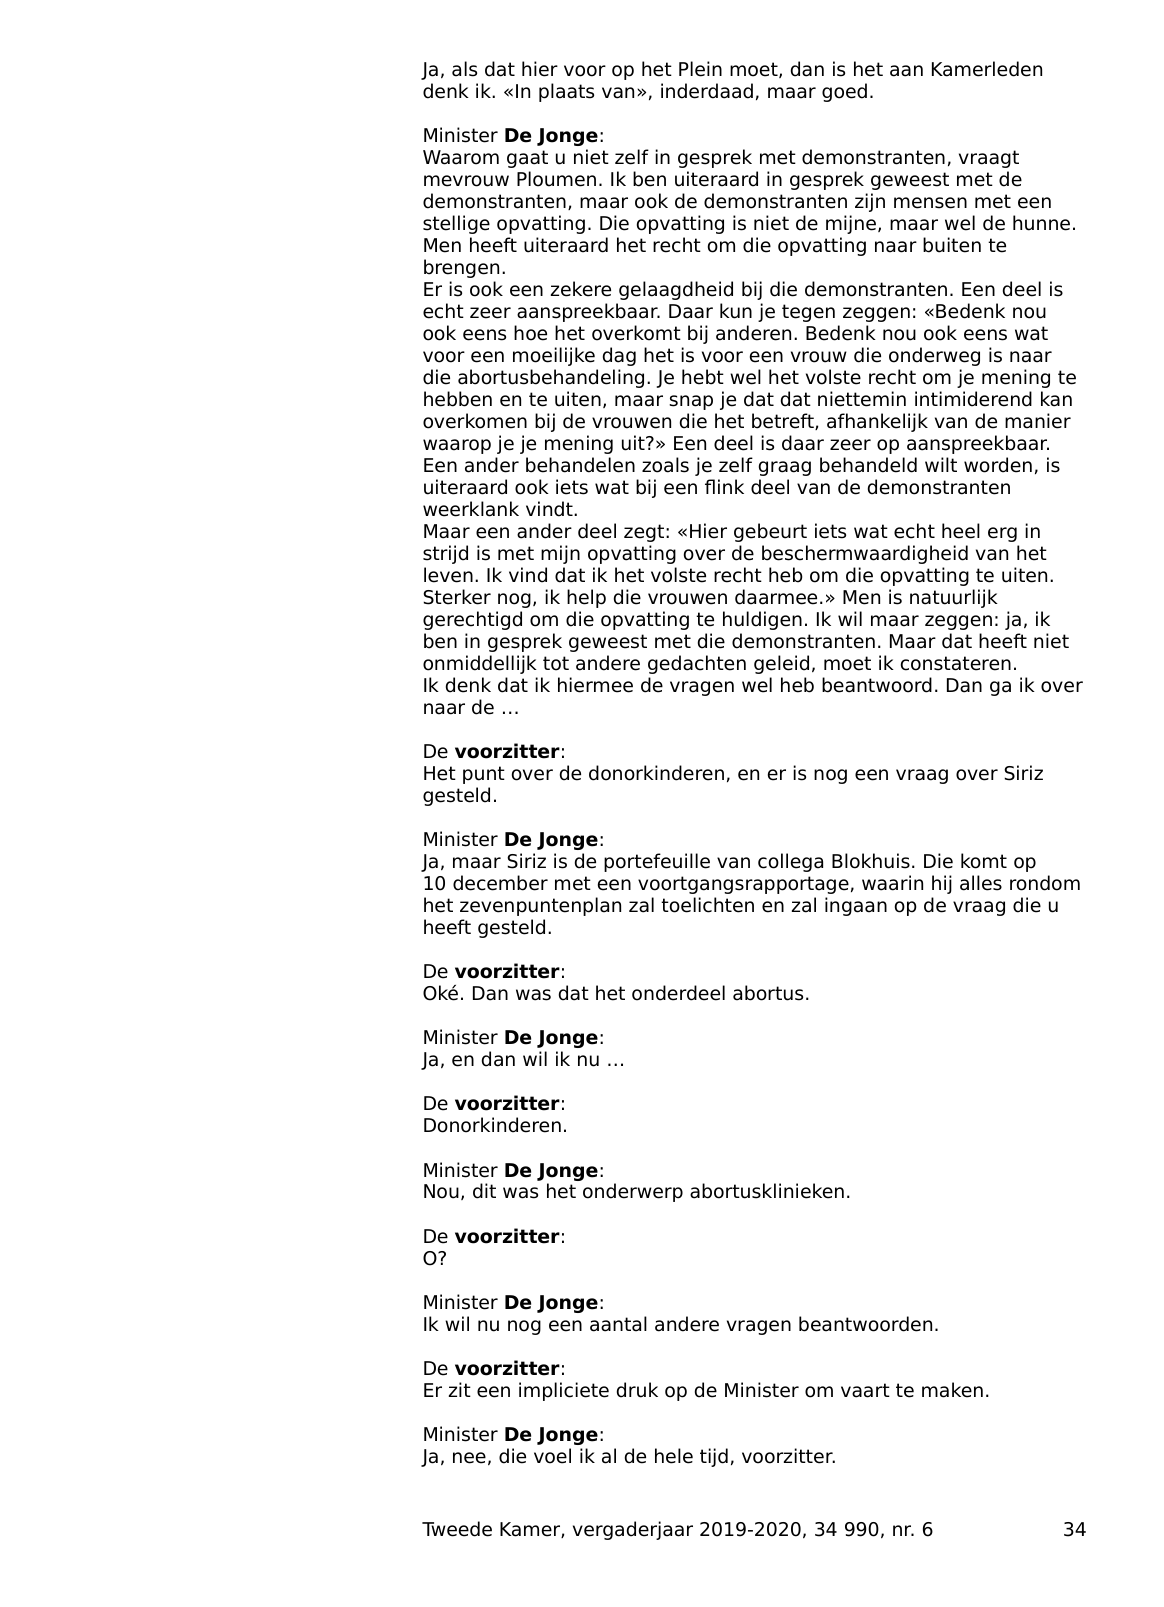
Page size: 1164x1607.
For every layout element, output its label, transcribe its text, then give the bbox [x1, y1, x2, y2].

text Minister De Jonge: [422, 829, 1087, 851]
text De voorzitter: [422, 961, 1087, 983]
text Minister De Jonge: [422, 1027, 1087, 1049]
text Er is ook een zekere gelaagdheid bij die demonstranten. Een deel is echt zeer aanspreekbaar. Daar kun je tegen zeggen: «Bedenk nou ook eens hoe het overkomt bij anderen. Bedenk nou ook eens wat voor een moeilijke dag het is voor een vrouw die onderweg is naar die abortusbehandeling. Je hebt wel het volste recht om je mening te hebben en te uiten, maar snap je dat dat niettemin intimiderend kan overkomen bij de vrouwen die het betreft, afhankelijk van de manier waarop je je mening uit?» Een deel is daar zeer op aanspreekbaar. Een ander behandelen zoals je zelf graag behandeld wilt worden, is uiteraard ook iets wat bij een flink deel van de demonstranten weerklank vindt. [422, 279, 1087, 521]
text Waarom gaat u niet zelf in gesprek met demonstranten, vraagt mevrouw Ploumen. Ik ben uiteraard in gesprek geweest met de demonstranten, maar ook de demonstranten zijn mensen met een stellige opvatting. Die opvatting is niet de mijne, maar wel de hunne. Men heeft uiteraard het recht om die opvatting naar buiten te brengen. [422, 147, 1087, 279]
text De voorzitter: [422, 1358, 1087, 1380]
text Minister De Jonge: [422, 125, 1087, 147]
text Ja, en dan wil ik nu … [422, 1049, 1087, 1071]
text Ik wil nu nog een aantal andere vragen beantwoorden. [422, 1314, 1087, 1336]
text Het punt over de donorkinderen, en er is nog een vraag over Siriz gesteld. [422, 763, 1087, 807]
text Ja, maar Siriz is de portefeuille van collega Blokhuis. Die komt op 10 december met een voortgangsrapportage, waarin hij alles rondom het zevenpuntenplan zal toelichten en zal ingaan op de vraag die u heeft gesteld. [422, 851, 1087, 939]
text Minister De Jonge: [422, 1159, 1087, 1181]
text Donorkinderen. [422, 1115, 1087, 1137]
text Ja, als dat hier voor op het Plein moet, dan is het aan Kamerleden denk ik. «In plaats van», inderdaad, maar goed. [422, 59, 1087, 103]
text Ik denk dat ik hiermee de vragen wel heb beantwoord. Dan ga ik over naar de … [422, 675, 1087, 719]
text Maar een ander deel zegt: «Hier gebeurt iets wat echt heel erg in strijd is met mijn opvatting over de beschermwaardigheid van het leven. Ik vind dat ik het volste recht heb om die opvatting te uiten. Sterker nog, ik help die vrouwen daarmee.» Men is natuurlijk gerechtigd om die opvatting te huldigen. Ik wil maar zeggen: ja, ik ben in gesprek geweest met die demonstranten. Maar dat heeft niet onmiddellijk tot andere gedachten geleid, moet ik constateren. [422, 521, 1087, 675]
text Minister De Jonge: [422, 1424, 1087, 1446]
text Ja, nee, die voel ik al de hele tijd, voorzitter. [422, 1446, 1087, 1468]
text Er zit een impliciete druk op de Minister om vaart te maken. [422, 1380, 1087, 1402]
text Oké. Dan was dat het onderdeel abortus. [422, 983, 1087, 1005]
text Nou, dit was het onderwerp abortusklinieken. [422, 1181, 1087, 1203]
text De voorzitter: [422, 1093, 1087, 1115]
text O? [422, 1248, 1087, 1269]
text Minister De Jonge: [422, 1292, 1087, 1314]
text De voorzitter: [422, 1226, 1087, 1248]
text De voorzitter: [422, 741, 1087, 763]
